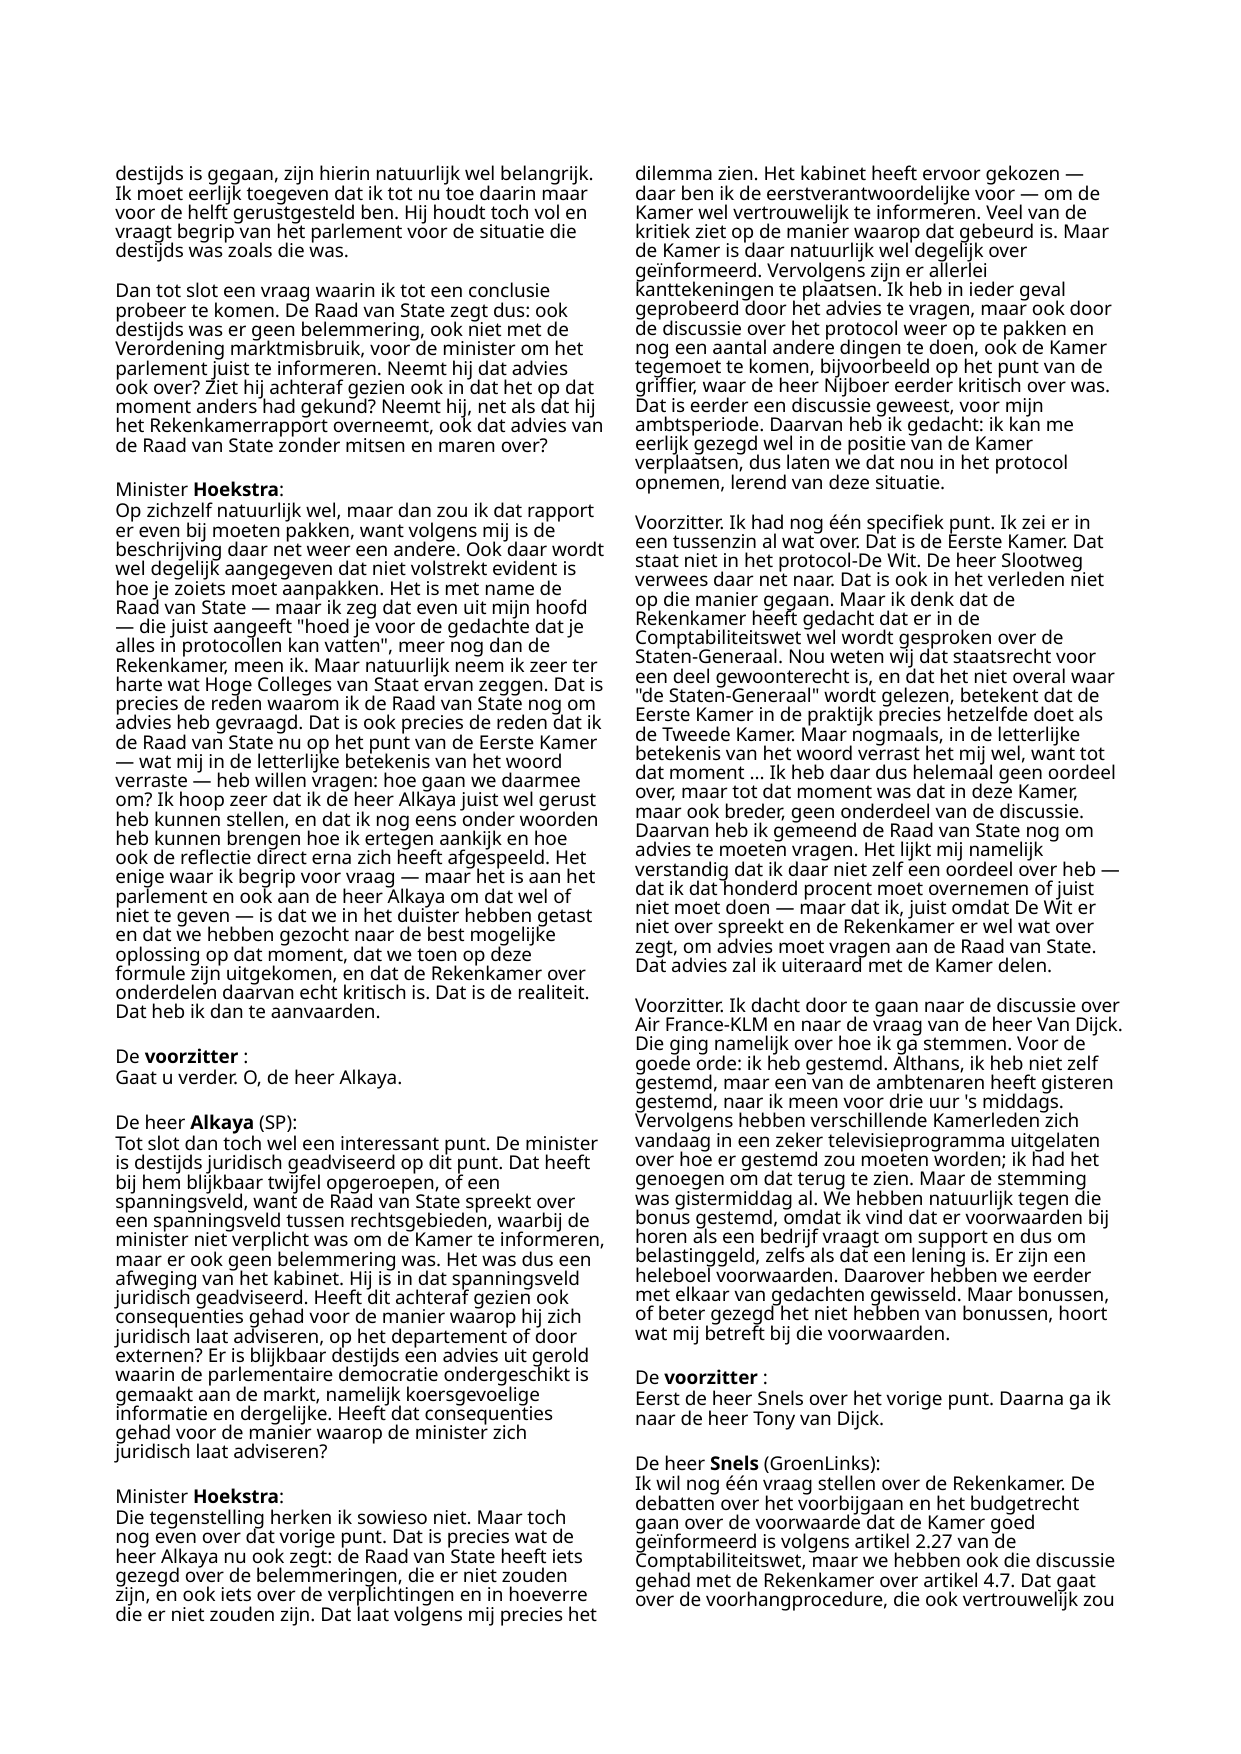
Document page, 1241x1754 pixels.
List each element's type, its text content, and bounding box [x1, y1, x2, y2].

text Gaat u verder. O, de heer Alkaya. [115, 1069, 605, 1088]
text Dan tot slot een vraag waarin ik tot een conclusie probeer te komen. De Raad van State zegt dus: ook destijds was er geen belemmering, ook niet met de Verordening marktmisbruik, voor de minister om het parlement juist te informeren. Neemt hij dat advies ook over? Ziet hij achteraf gezien ook in dat het op dat moment anders had gekund? Neemt hij, net als dat hij het Rekenkamerrapport overneemt, ook dat advies van de Raad van State zonder mitsen en maren over? [115, 282, 605, 456]
text De voorzitter : [635, 1364, 1125, 1390]
text Die tegenstelling herken ik sowieso niet. Maar toch nog even over dat vorige punt. Dat is precies wat de heer Alkaya nu ook zegt: de Raad van State heeft iets gezegd over de belemmeringen, die er niet zouden zijn, en ook iets over de verplichtingen en in hoeverre die er niet zouden zijn. Dat laat volgens mij precies het [115, 1509, 605, 1625]
text Minister Hoekstra: [115, 477, 605, 502]
text De heer Alkaya (SP): [115, 1109, 605, 1135]
text Tot slot dan toch wel een interessant punt. De minister is destijds juridisch geadviseerd op dit punt. Dat heeft bij hem blijkbaar twijfel opgeroepen, of een spanningsveld, want de Raad van State spreekt over een spanningsveld tussen rechtsgebieden, waarbij de minister niet verplicht was om de Kamer te informeren, maar er ook geen belemmering was. Het was dus een afweging van het kabinet. Hij is in dat spanningsveld juridisch geadviseerd. Heeft dit achteraf gezien ook consequenties gehad voor de manier waarop hij zich juridisch laat adviseren, op het departement of door externen? Er is blijkbaar destijds een advies uit gerold waarin de parlementaire democratie ondergeschikt is gemaakt aan de markt, namelijk koersgevoelige informatie en dergelijke. Heeft dat consequenties gehad voor de manier waarop de minister zich juridisch laat adviseren? [115, 1135, 605, 1463]
text dilemma zien. Het kabinet heeft ervoor gekozen — daar ben ik de eerstverantwoordelijke voor — om de Kamer wel vertrouwelijk te informeren. Veel van de kritiek ziet op de manier waarop dat gebeurd is. Maar de Kamer is daar natuurlijk wel degelijk over geïnformeerd. Vervolgens zijn er allerlei kanttekeningen te plaatsen. Ik heb in ieder geval geprobeerd door het advies te vragen, maar ook door de discussie over het protocol weer op te pakken en nog een aantal andere dingen te doen, ook de Kamer tegemoet te komen, bijvoorbeeld op het punt van de griffier, waar de heer Nijboer eerder kritisch over was. Dat is eerder een discussie geweest, voor mijn ambtsperiode. Daarvan heb ik gedacht: ik kan me eerlijk gezegd wel in de positie van de Kamer verplaatsen, dus laten we dat nou in het protocol opnemen, lerend van deze situatie. [635, 165, 1125, 493]
text De voorzitter : [115, 1043, 605, 1069]
text Op zichzelf natuurlijk wel, maar dan zou ik dat rapport er even bij moeten pakken, want volgens mij is de beschrijving daar net weer een andere. Ook daar wordt wel degelijk aangegeven dat niet volstrekt evident is hoe je zoiets moet aanpakken. Het is met name de Raad van State — maar ik zeg dat even uit mijn hoofd — die juist aangeeft "hoed je voor de gedachte dat je alles in protocollen kan vatten", meer nog dan de Rekenkamer, meen ik. Maar natuurlijk neem ik zeer ter harte wat Hoge Colleges van Staat ervan zeggen. Dat is precies de reden waarom ik de Raad van State nog om advies heb gevraagd. Dat is ook precies de reden dat ik de Raad van State nu op het punt van de Eerste Kamer — wat mij in de letterlijke betekenis van het woord verraste — heb willen vragen: hoe gaan we daarmee om? Ik hoop zeer dat ik de heer Alkaya juist wel gerust heb kunnen stellen, en dat ik nog eens onder woorden heb kunnen brengen hoe ik ertegen aankijk en hoe ook de reflectie direct erna zich heeft afgespeeld. Het enige waar ik begrip voor vraag — maar het is aan het parlement en ook aan de heer Alkaya om dat wel of niet te geven — is dat we in het duister hebben getast en dat we hebben gezocht naar de best mogelijke oplossing op dat moment, dat we toen op deze formule zijn uitgekomen, en dat de Rekenkamer over onderdelen daarvan echt kritisch is. Dat is de realiteit. Dat heb ik dan te aanvaarden. [115, 502, 605, 1023]
text destijds is gegaan, zijn hierin natuurlijk wel belangrijk. Ik moet eerlijk toegeven dat ik tot nu toe daarin maar voor de helft gerustgesteld ben. Hij houdt toch vol en vraagt begrip van het parlement voor de situatie die destijds was zoals die was. [115, 165, 605, 262]
text Voorzitter. Ik had nog één specifiek punt. Ik zei er in een tussenzin al wat over. Dat is de Eerste Kamer. Dat staat niet in het protocol-De Wit. De heer Slootweg verwees daar net naar. Dat is ook in het verleden niet op die manier gegaan. Maar ik denk dat de Rekenkamer heeft gedacht dat er in de Comptabiliteitswet wel wordt gesproken over de Staten-Generaal. Nou weten wij dat staatsrecht voor een deel gewoonterecht is, en dat het niet overal waar "de Staten-Generaal" wordt gelezen, betekent dat de Eerste Kamer in de praktijk precies hetzelfde doet als de Tweede Kamer. Maar nogmaals, in de letterlijke betekenis van het woord verrast het mij wel, want tot dat moment ... Ik heb daar dus helemaal geen oordeel over, maar tot dat moment was dat in deze Kamer, maar ook breder, geen onderdeel van de discussie. Daarvan heb ik gemeend de Raad van State nog om advies te moeten vragen. Het lijkt mij namelijk verstandig dat ik daar niet zelf een oordeel over heb — dat ik dat honderd procent moet overnemen of juist niet moet doen — maar dat ik, juist omdat De Wit er niet over spreekt en de Rekenkamer er wel wat over zegt, om advies moet vragen aan de Raad van State. Dat advies zal ik uiteraard met de Kamer delen. [635, 514, 1125, 976]
text Minister Hoekstra: [115, 1483, 605, 1509]
text Eerst de heer Snels over het vorige punt. Daarna ga ik naar de heer Tony van Dijck. [635, 1390, 1125, 1429]
text De heer Snels (GroenLinks): [635, 1450, 1125, 1475]
text Voorzitter. Ik dacht door te gaan naar de discussie over Air France-KLM en naar de vraag van de heer Van Dijck. Die ging namelijk over hoe ik ga stemmen. Voor de goede orde: ik heb gestemd. Althans, ik heb niet zelf gestemd, maar een van de ambtenaren heeft gisteren gestemd, naar ik meen voor drie uur 's middags. Vervolgens hebben verschillende Kamerleden zich vandaag in een zeker televisieprogramma uitgelaten over hoe er gestemd zou moeten worden; ik had het genoegen om dat terug te zien. Maar de stemming was gistermiddag al. We hebben natuurlijk tegen die bonus gestemd, omdat ik vind dat er voorwaarden bij horen als een bedrijf vraagt om support en dus om belastinggeld, zelfs als dat een lening is. Er zijn een heleboel voorwaarden. Daarover hebben we eerder met elkaar van gedachten gewisseld. Maar bonussen, of beter gezegd het niet hebben van bonussen, hoort wat mij betreft bij die voorwaarden. [635, 997, 1125, 1344]
text Ik wil nog één vraag stellen over de Rekenkamer. De debatten over het voorbijgaan en het budgetrecht gaan over de voorwaarde dat de Kamer goed geïnformeerd is volgens artikel 2.27 van de Comptabiliteitswet, maar we hebben ook die discussie gehad met de Rekenkamer over artikel 4.7. Dat gaat over de voorhangprocedure, die ook vertrouwelijk zou [635, 1475, 1125, 1610]
